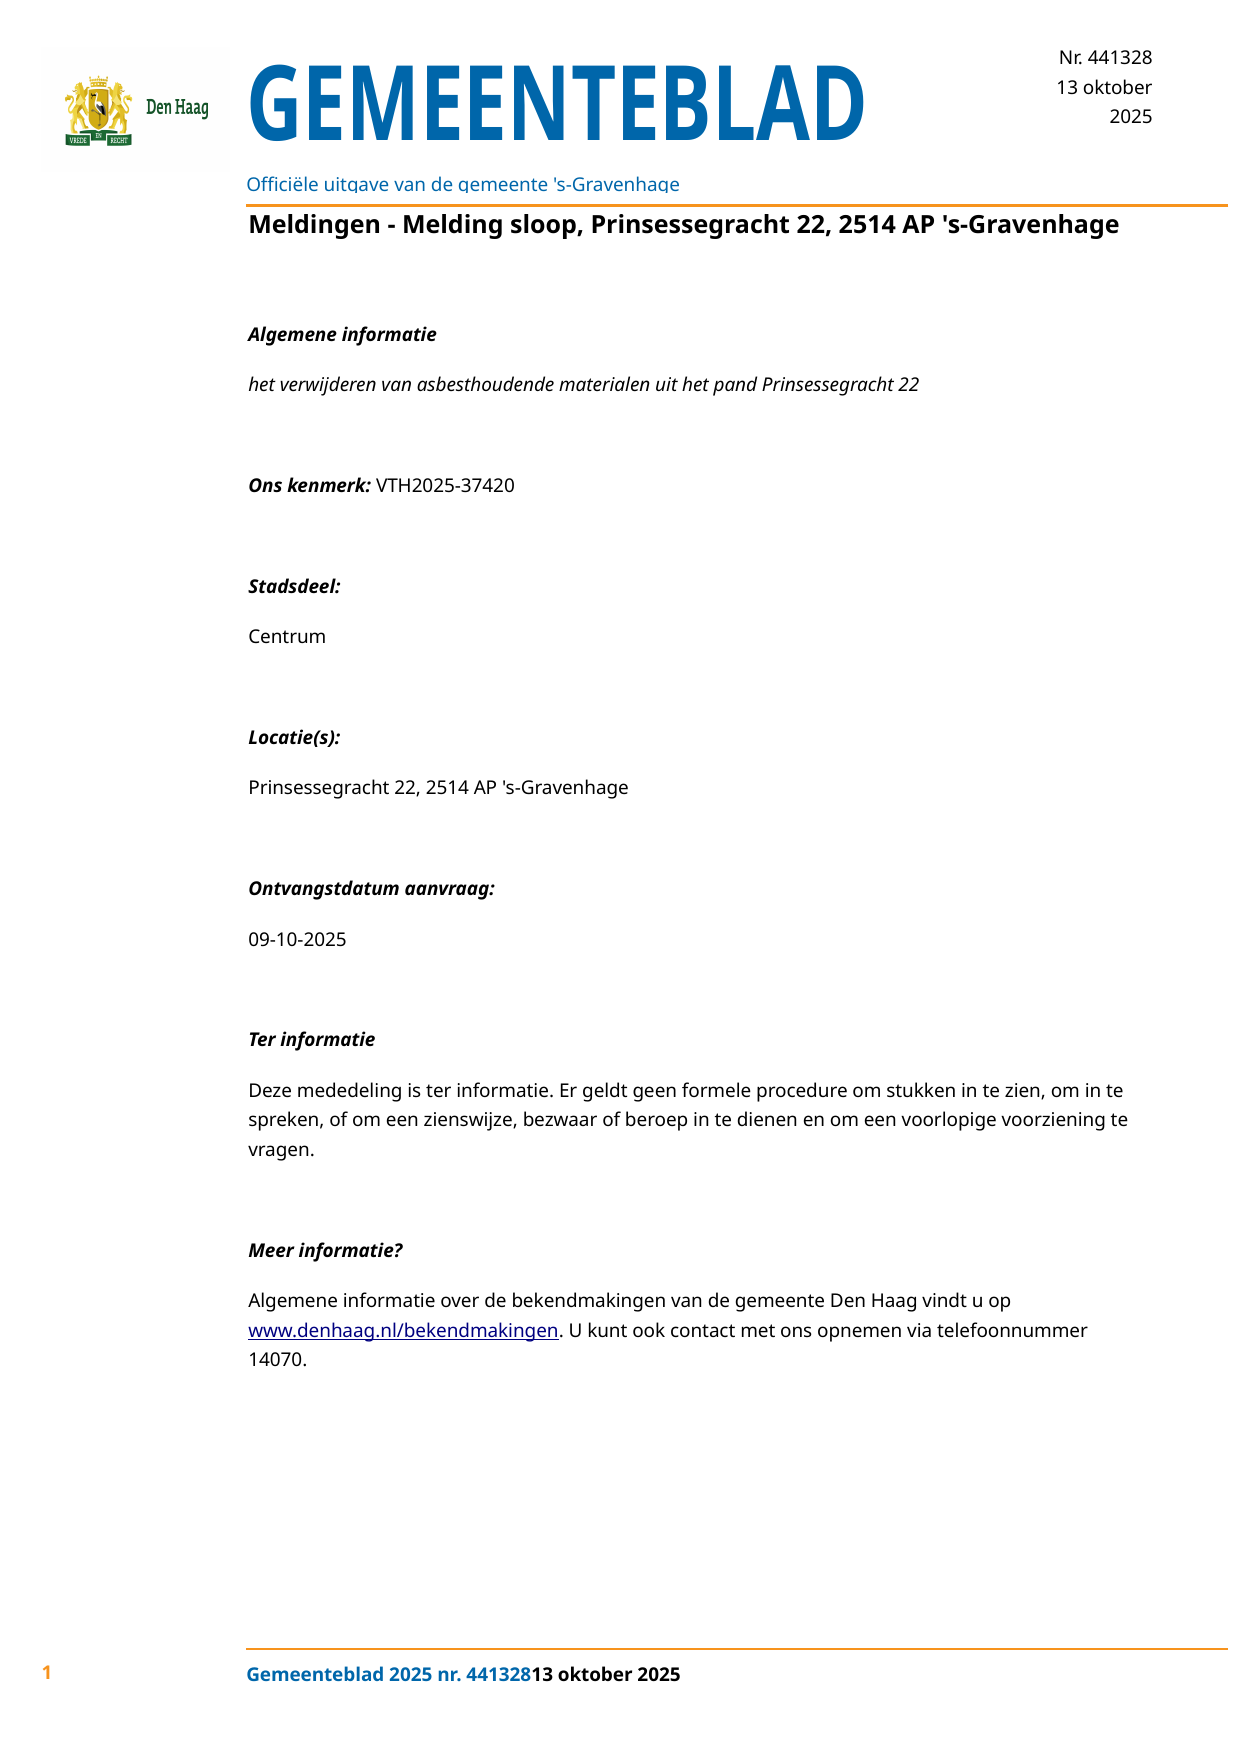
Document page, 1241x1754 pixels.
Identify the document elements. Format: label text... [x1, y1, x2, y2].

text Meer informatie? [248, 1237, 1152, 1263]
picture [41, 47, 231, 172]
text Ons kenmerk: VTH2025-37420 [248, 472, 1152, 498]
text het verwijderen van asbesthoudende materialen uit het pand Prinsessegracht 22 [248, 371, 1152, 397]
text Algemene informatie [248, 321, 1152, 346]
text Centrum [248, 623, 1152, 649]
text Deze mededeling is ter informatie. Er geldt geen formele procedure om stukken in te zien, om in te spreken, of om een zienswijze, bezwaar of beroep in te dienen en om een voorlopige voorziening te vragen. [248, 1077, 1152, 1162]
text Meldingen - Melding sloop, Prinsessegracht 22, 2514 AP 's-Gravenhage [248, 207, 1152, 241]
text 09-10-2025 [248, 926, 1152, 951]
text Locatie(s): [248, 724, 1152, 750]
text Stadsdeel: [248, 573, 1152, 598]
text Algemene informatie over de bekendmakingen van de gemeente Den Haag vindt u op www.denhaag.nl/bekendmakingen. U kunt ook contact met ons opnemen via telefoonnummer 14070. [248, 1287, 1152, 1372]
text Ter informatie [248, 1027, 1152, 1052]
text Prinsessegracht 22, 2514 AP 's-Gravenhage [248, 774, 1152, 800]
text Ontvangstdatum aanvraag: [248, 875, 1152, 901]
